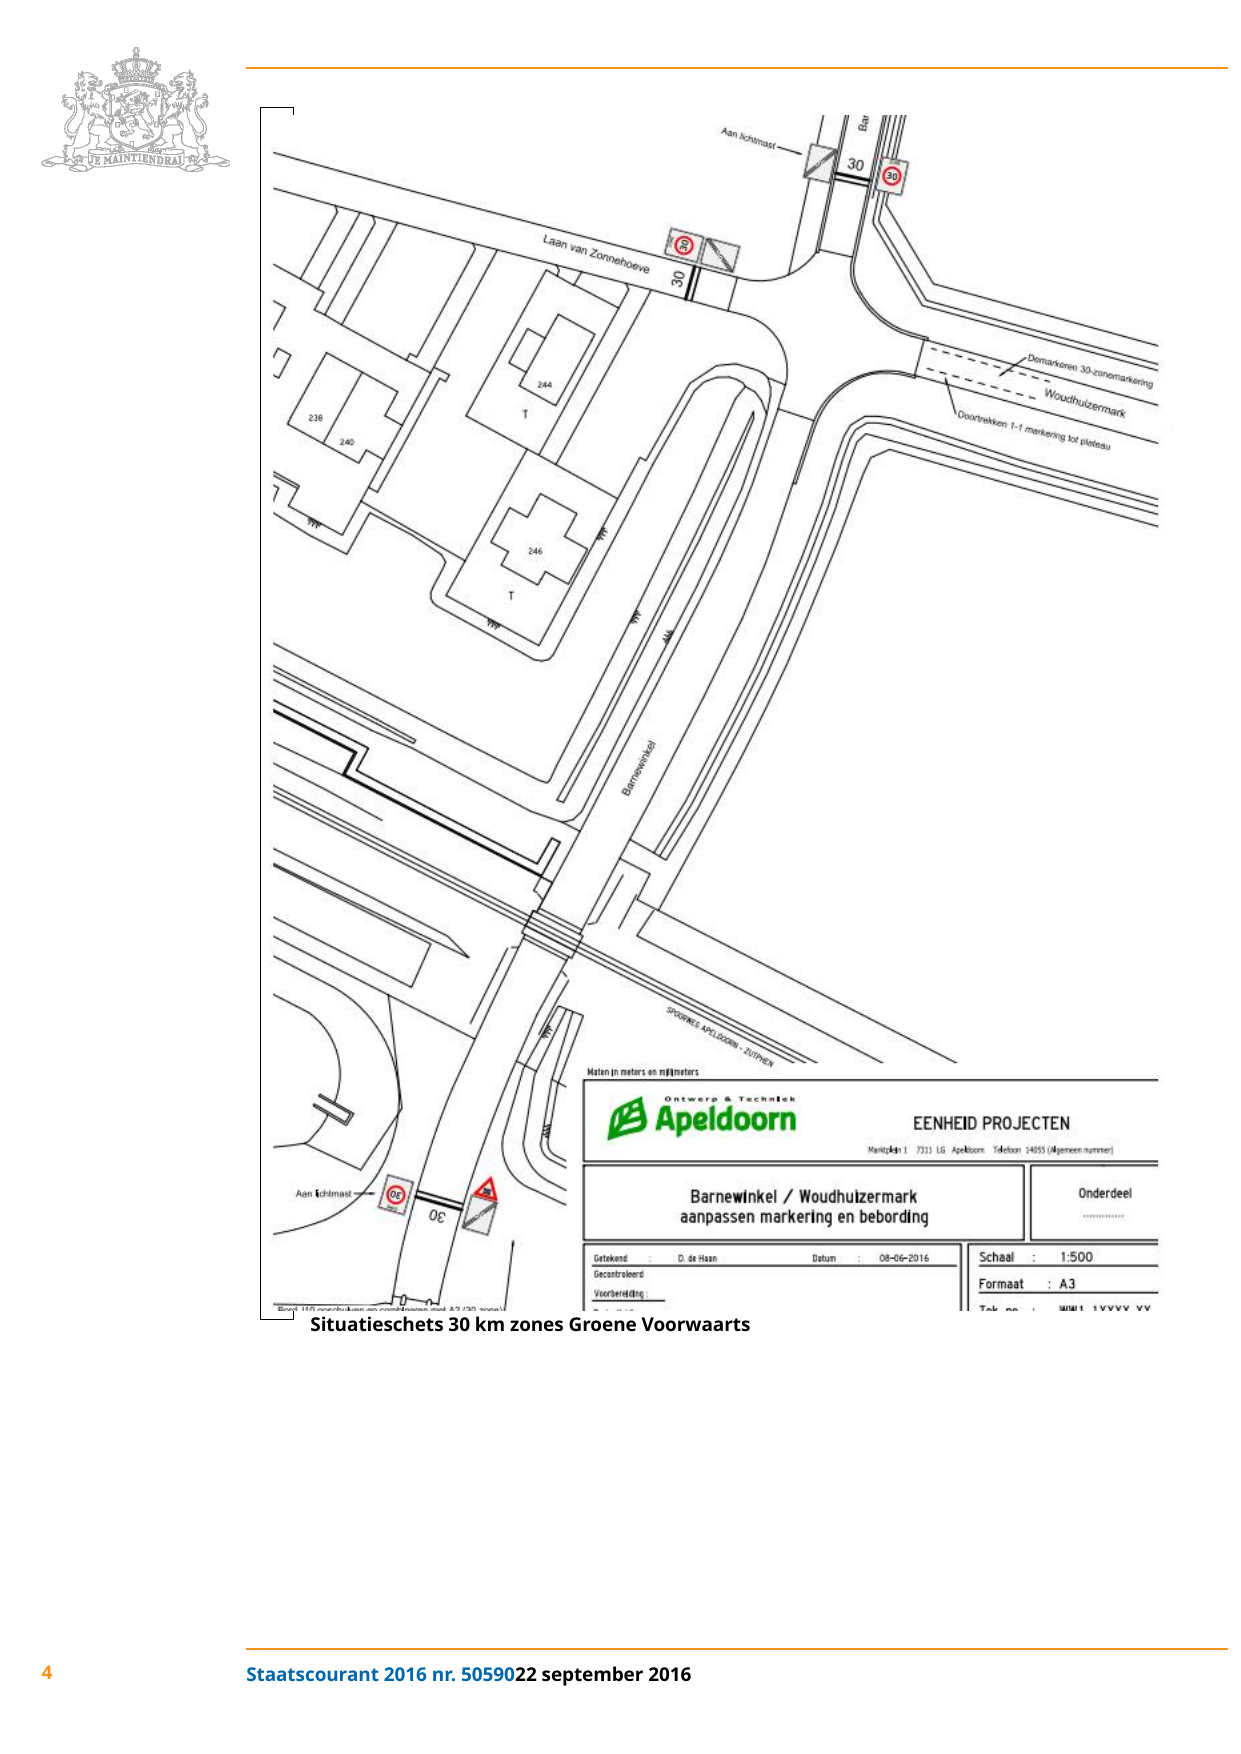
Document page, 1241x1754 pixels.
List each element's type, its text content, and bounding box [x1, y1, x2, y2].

picture [41, 47, 231, 172]
text Situatieschets 30 km zones Groene Voorwaarts [248, 95, 1152, 1337]
picture [268, 115, 1173, 1311]
